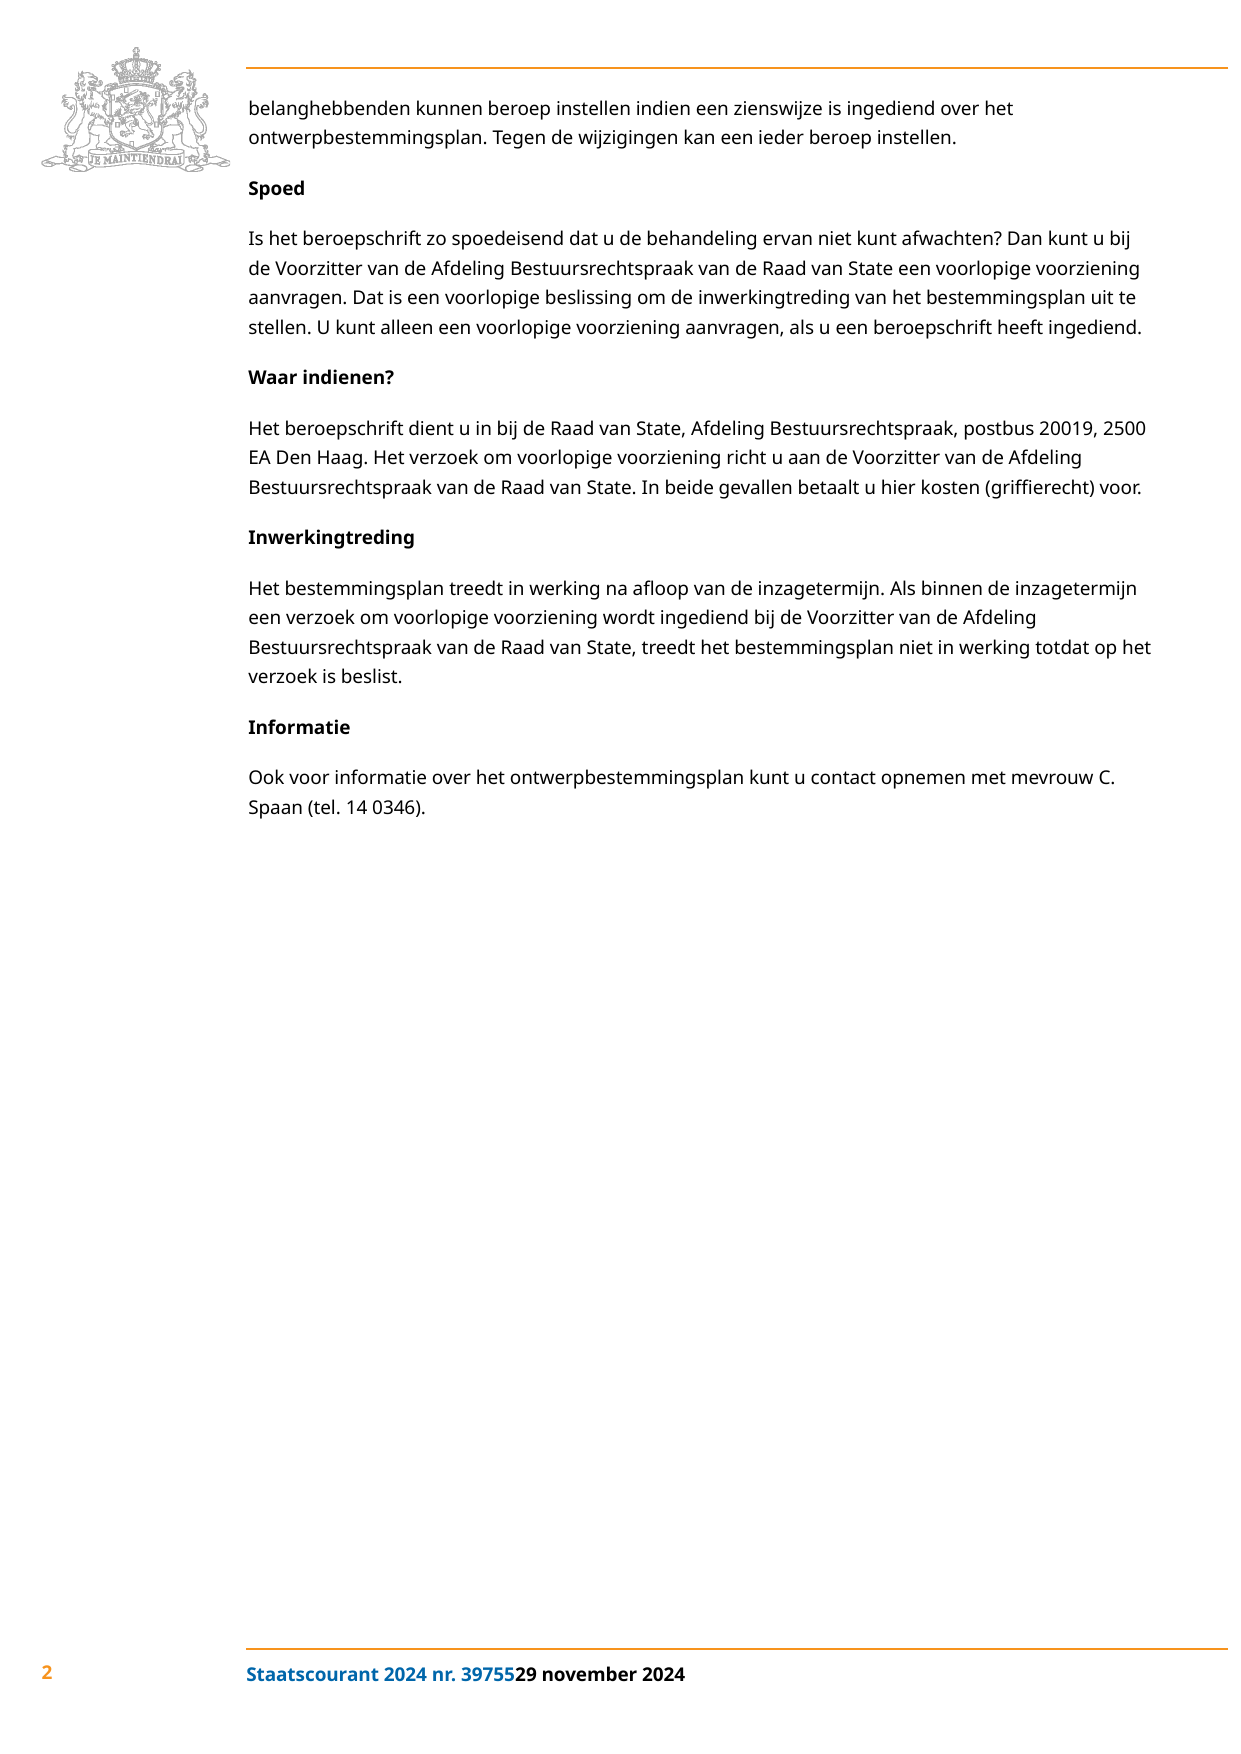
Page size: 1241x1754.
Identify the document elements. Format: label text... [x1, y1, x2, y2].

picture [41, 47, 231, 172]
text Ook voor informatie over het ontwerpbestemmingsplan kunt u contact opnemen met mevrouw C. Spaan (tel. 14 0346). [248, 764, 1152, 820]
text Het beroepschrift dient u in bij de Raad van State, Afdeling Bestuursrechtspraak, postbus 20019, 2500 EA Den Haag. Het verzoek om voorlopige voorziening richt u aan de Voorzitter van de Afdeling Bestuursrechtspraak van de Raad van State. In beide gevallen betaalt u hier kosten (griffierecht) voor. [248, 415, 1152, 500]
text belanghebbenden kunnen beroep instellen indien een zienswijze is ingediend over het ontwerpbestemmingsplan. Tegen de wijzigingen kan een ieder beroep instellen. [248, 95, 1152, 150]
text Informatie [248, 714, 1152, 740]
text Waar indienen? [248, 364, 1152, 390]
text Het bestemmingsplan treedt in werking na afloop van de inzagetermijn. Als binnen de inzagetermijn een verzoek om voorlopige voorziening wordt ingediend bij de Voorzitter van de Afdeling Bestuursrechtspraak van de Raad van State, treedt het bestemmingsplan niet in werking totdat op het verzoek is beslist. [248, 575, 1152, 689]
text Inwerkingtreding [248, 524, 1152, 550]
text Is het beroepschrift zo spoedeisend dat u de behandeling ervan niet kunt afwachten? Dan kunt u bij de Voorzitter van de Afdeling Bestuursrechtspraak van de Raad van State een voorlopige voorziening aanvragen. Dat is een voorlopige beslissing om de inwerkingtreding van het bestemmingsplan uit te stellen. U kunt alleen een voorlopige voorziening aanvragen, als u een beroepschrift heeft ingediend. [248, 225, 1152, 340]
text Spoed [248, 175, 1152, 201]
